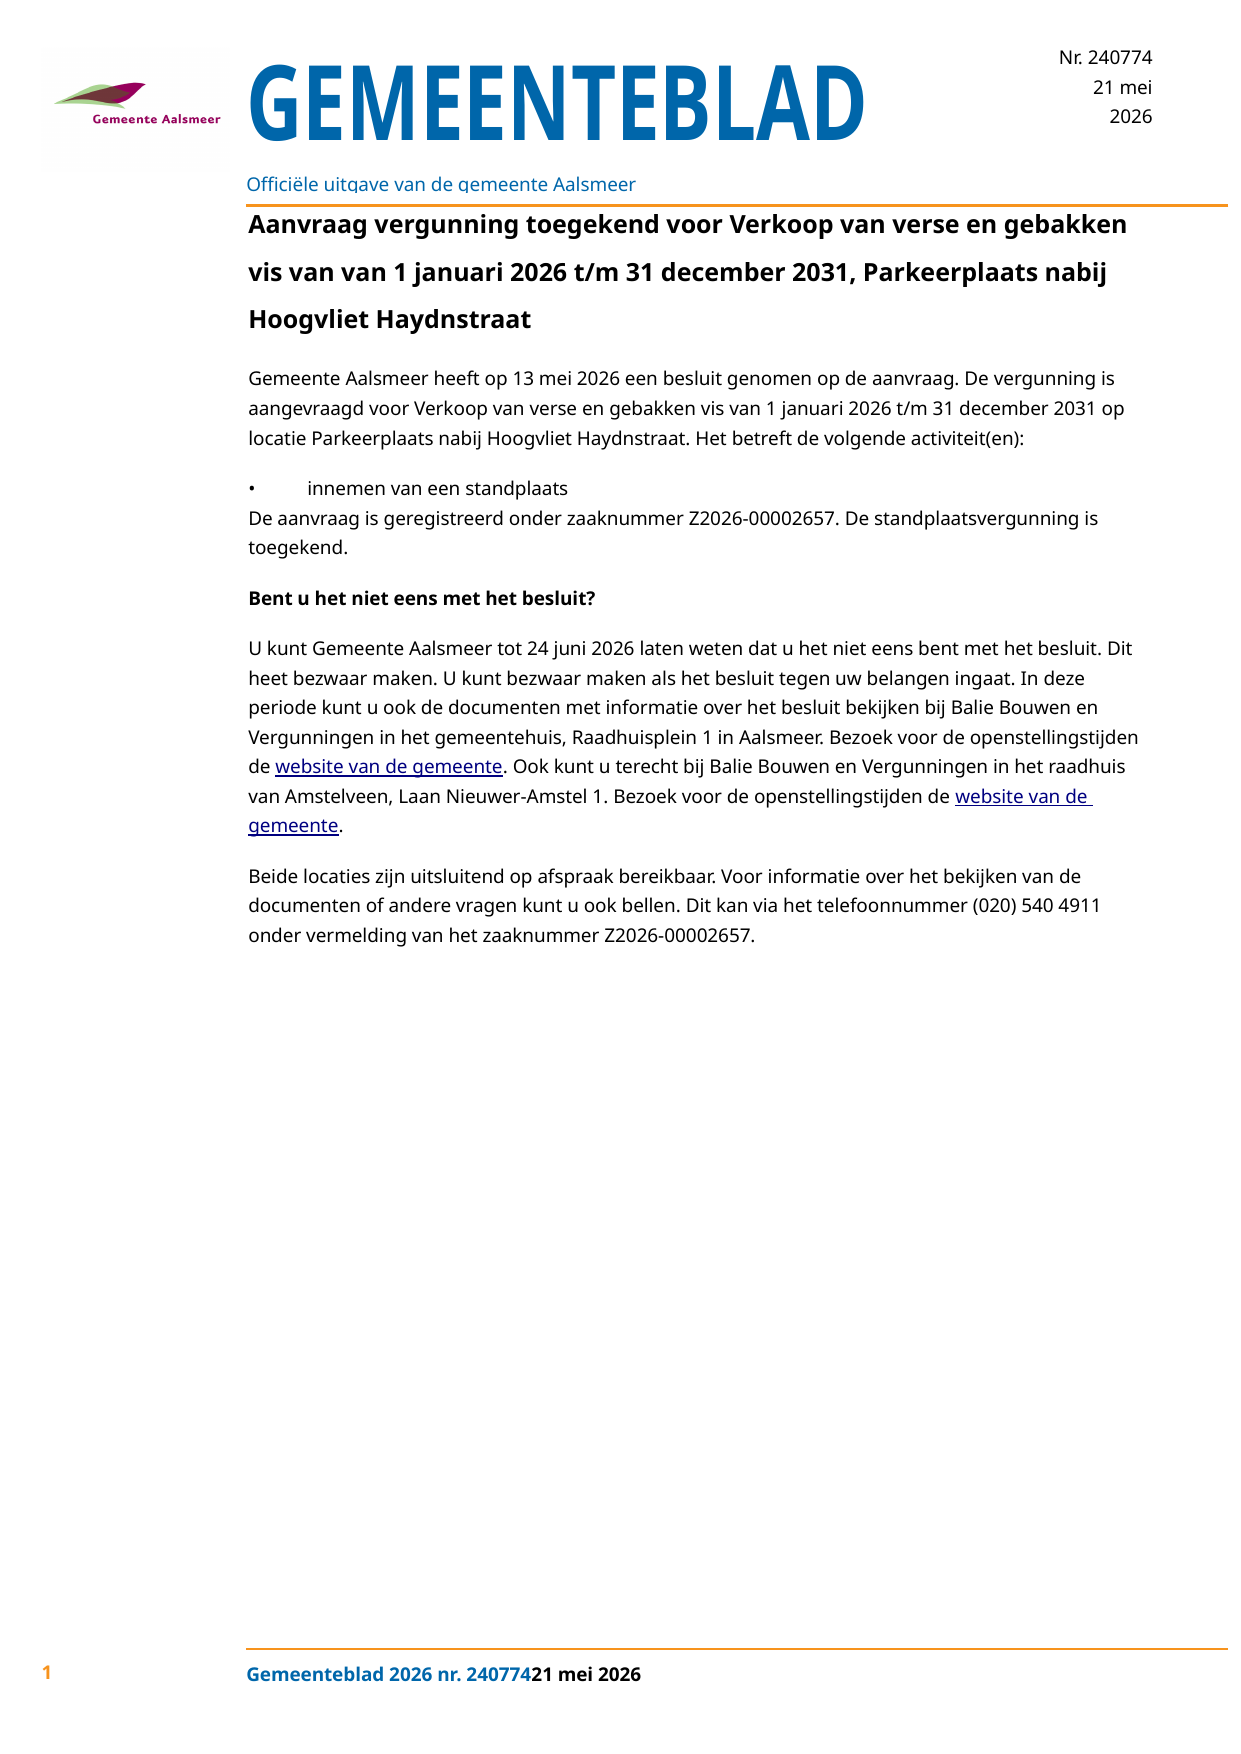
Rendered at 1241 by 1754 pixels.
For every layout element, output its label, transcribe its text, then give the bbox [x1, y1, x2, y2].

text Gemeente Aalsmeer heeft op 13 mei 2026 een besluit genomen op de aanvraag. De vergunning is aangevraagd voor Verkoop van verse en gebakken vis van 1 januari 2026 t/m 31 december 2031 op locatie Parkeerplaats nabij Hoogvliet Haydnstraat. Het betreft de volgende activiteit(en): [248, 366, 1152, 450]
list innemen van een standplaats [248, 475, 1152, 501]
text Beide locaties zijn uitsluitend op afspraak bereikbaar. Voor informatie over het bekijken van de documenten of andere vragen kunt u ook bellen. Dit kan via het telefoonnummer (020) 540 4911 onder vermelding van het zaaknummer Z2026-00002657. [248, 863, 1152, 948]
text U kunt Gemeente Aalsmeer tot 24 juni 2026 laten weten dat u het niet eens bent met het besluit. Dit heet bezwaar maken. U kunt bezwaar maken als het besluit tegen uw belangen ingaat. In deze periode kunt u ook de documenten met informatie over het besluit bekijken bij Balie Bouwen en Vergunningen in het gemeentehuis, Raadhuisplein 1 in Aalsmeer. Bezoek voor de openstellingstijden de website van de gemeente. Ook kunt u terecht bij Balie Bouwen en Vergunningen in het raadhuis van Amstelveen, Laan Nieuwer-Amstel 1. Bezoek voor de openstellingstijden de website van de gemeente. [248, 635, 1152, 838]
text De aanvraag is geregistreerd onder zaaknummer Z2026-00002657. De standplaatsvergunning is toegekend. [248, 505, 1152, 560]
text Bent u het niet eens met het besluit? [248, 585, 1152, 610]
text Aanvraag vergunning toegekend voor Verkoop van verse en gebakken vis van van 1 januari 2026 t/m 31 december 2031, Parkeerplaats nabij Hoogvliet Haydnstraat [248, 207, 1152, 336]
picture [41, 47, 231, 172]
